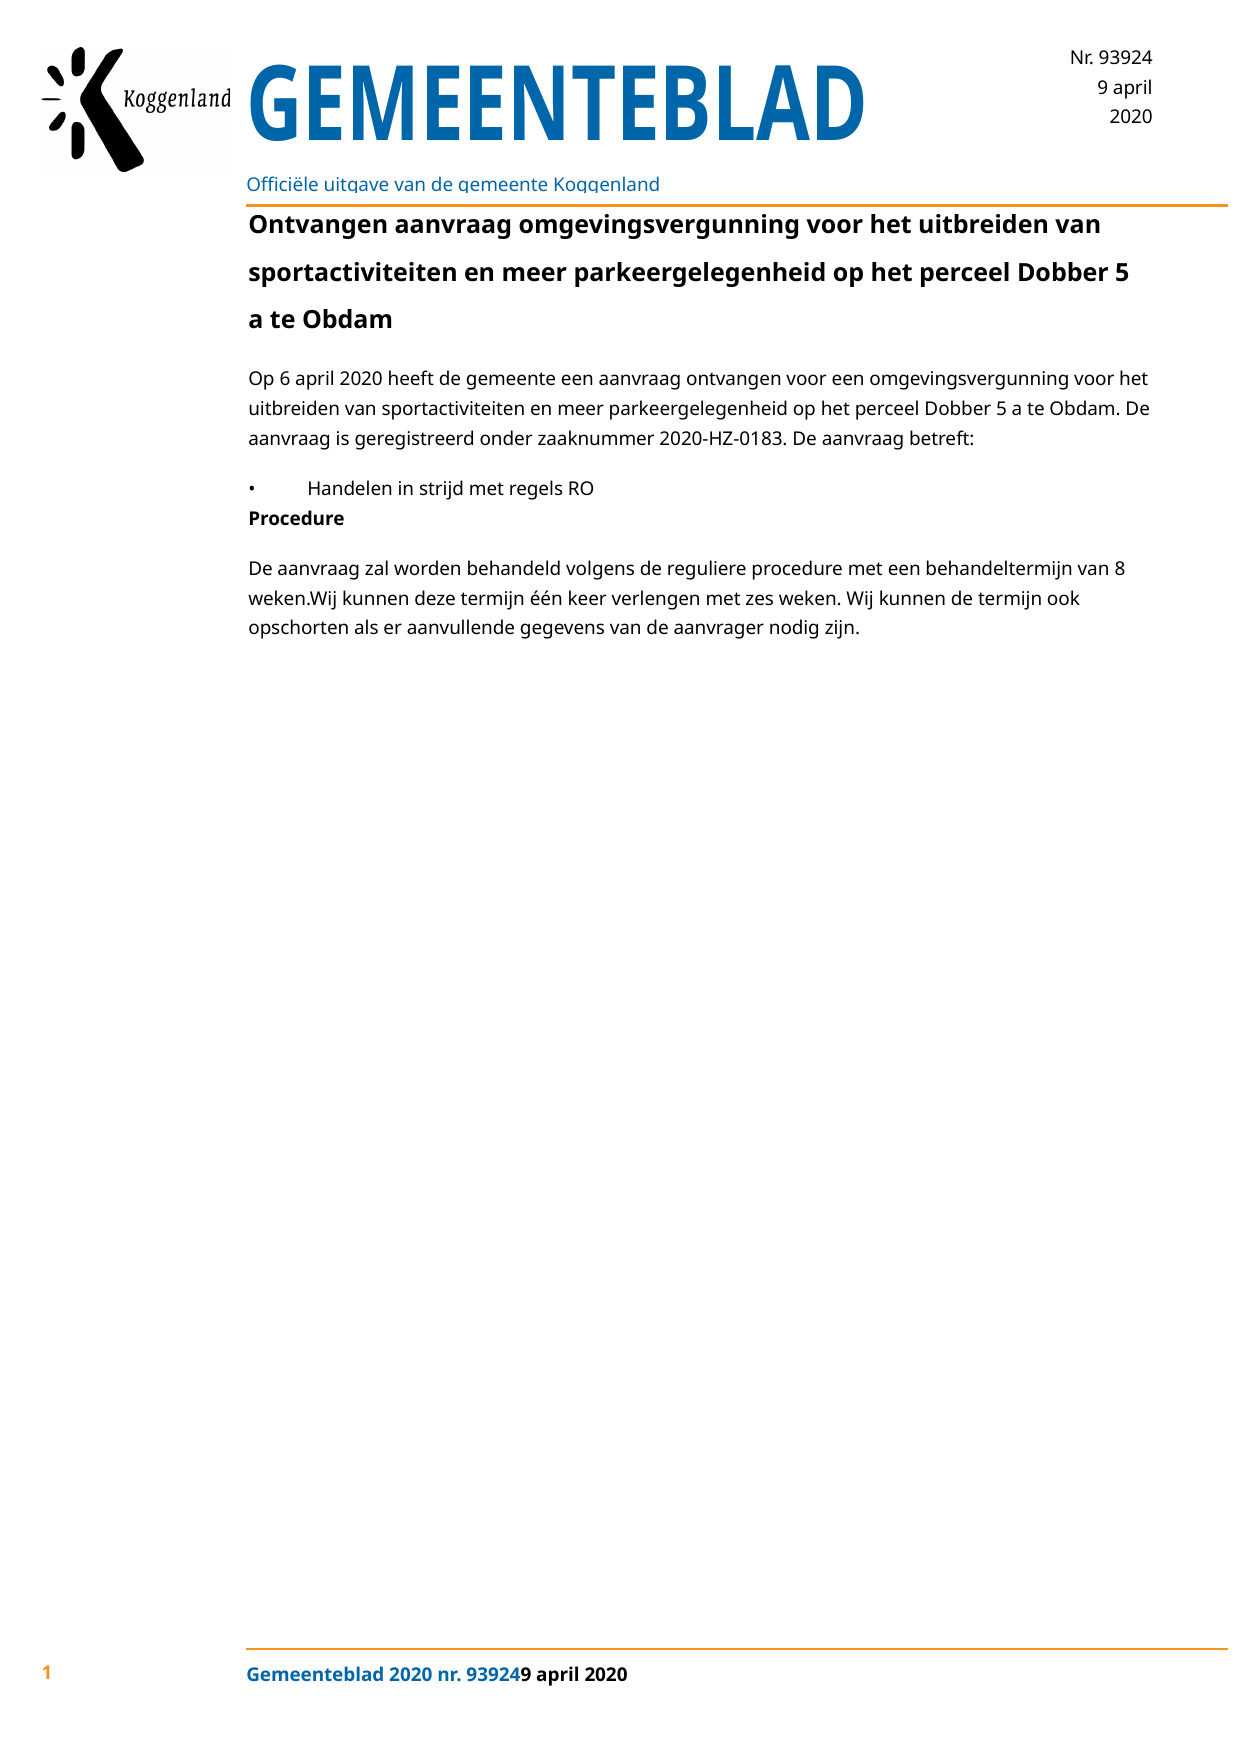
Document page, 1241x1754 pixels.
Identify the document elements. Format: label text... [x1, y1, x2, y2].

text De aanvraag zal worden behandeld volgens de reguliere procedure met een behandeltermijn van 8 weken.Wij kunnen deze termijn één keer verlengen met zes weken. Wij kunnen de termijn ook opschorten als er aanvullende gegevens van de aanvrager nodig zijn. [248, 555, 1152, 640]
text Procedure [248, 505, 1152, 530]
picture [41, 47, 231, 172]
text Ontvangen aanvraag omgevingsvergunning voor het uitbreiden van sportactiviteiten en meer parkeergelegenheid op het perceel Dobber 5 a te Obdam [248, 207, 1152, 336]
text Op 6 april 2020 heeft de gemeente een aanvraag ontvangen voor een omgevingsvergunning voor het uitbreiden van sportactiviteiten en meer parkeergelegenheid op het perceel Dobber 5 a te Obdam. De aanvraag is geregistreerd onder zaaknummer 2020-HZ-0183. De aanvraag betreft: [248, 366, 1152, 450]
list Handelen in strijd met regels RO [248, 475, 1152, 501]
